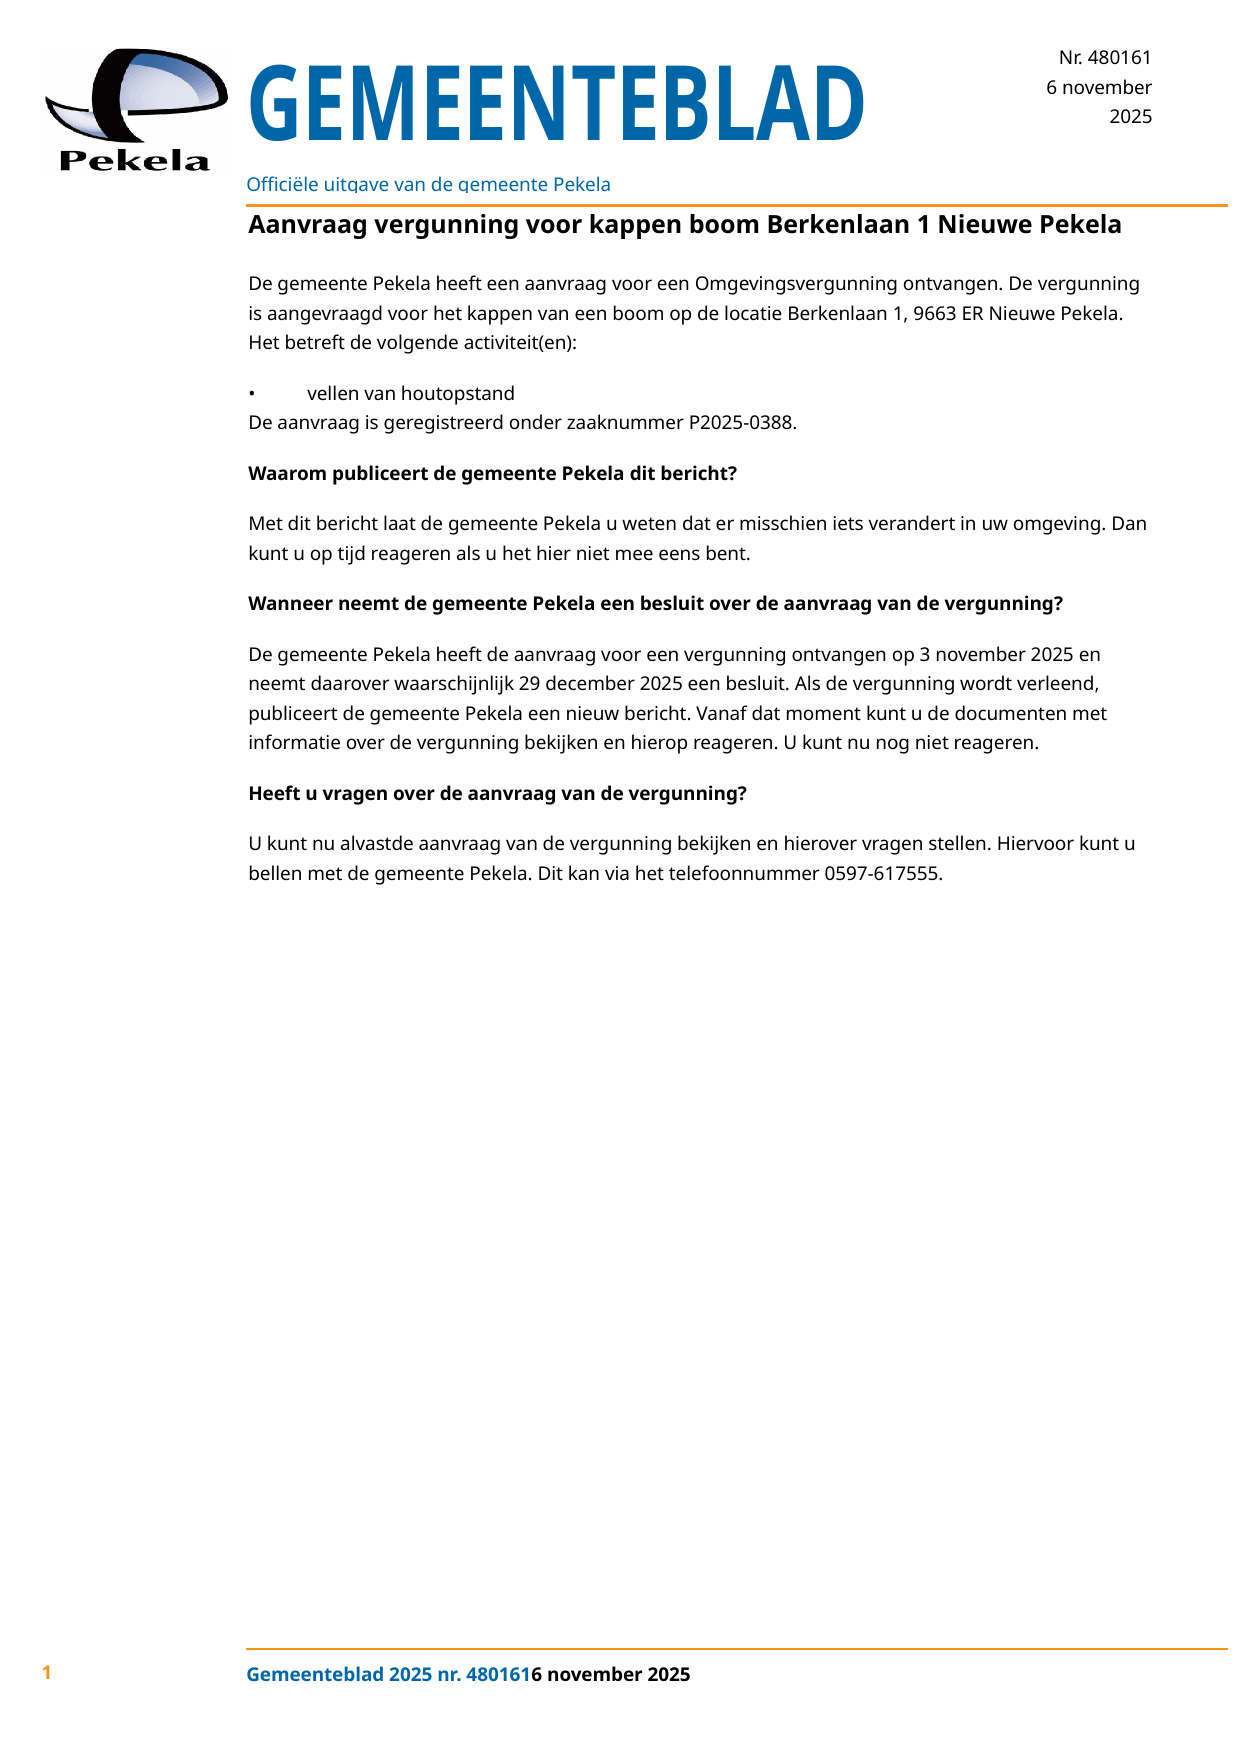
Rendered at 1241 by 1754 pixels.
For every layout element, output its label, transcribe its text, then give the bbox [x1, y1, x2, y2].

text U kunt nu alvastde aanvraag van de vergunning bekijken en hierover vragen stellen. Hiervoor kunt u bellen met de gemeente Pekela. Dit kan via het telefoonnummer 0597-617555. [248, 830, 1152, 886]
text Wanneer neemt de gemeente Pekela een besluit over de aanvraag van de vergunning? [248, 590, 1152, 616]
text Met dit bericht laat de gemeente Pekela u weten dat er misschien iets verandert in uw omgeving. Dan kunt u op tijd reageren als u het hier niet mee eens bent. [248, 510, 1152, 566]
text Aanvraag vergunning voor kappen boom Berkenlaan 1 Nieuwe Pekela [248, 207, 1152, 241]
text De gemeente Pekela heeft de aanvraag voor een vergunning ontvangen op 3 november 2025 en neemt daarover waarschijnlijk 29 december 2025 een besluit. Als de vergunning wordt verleend, publiceert de gemeente Pekela een nieuw bericht. Vanaf dat moment kunt u de documenten met informatie over de vergunning bekijken en hierop reageren. U kunt nu nog niet reageren. [248, 641, 1152, 755]
picture [41, 47, 231, 172]
list vellen van houtopstand [248, 380, 1152, 406]
text De aanvraag is geregistreerd onder zaaknummer P2025-0388. [248, 409, 1152, 435]
text Waarom publiceert de gemeente Pekela dit bericht? [248, 460, 1152, 486]
text Heeft u vragen over de aanvraag van de vergunning? [248, 780, 1152, 806]
text De gemeente Pekela heeft een aanvraag voor een Omgevingsvergunning ontvangen. De vergunning is aangevraagd voor het kappen van een boom op de locatie Berkenlaan 1, 9663 ER Nieuwe Pekela. Het betreft de volgende activiteit(en): [248, 270, 1152, 355]
